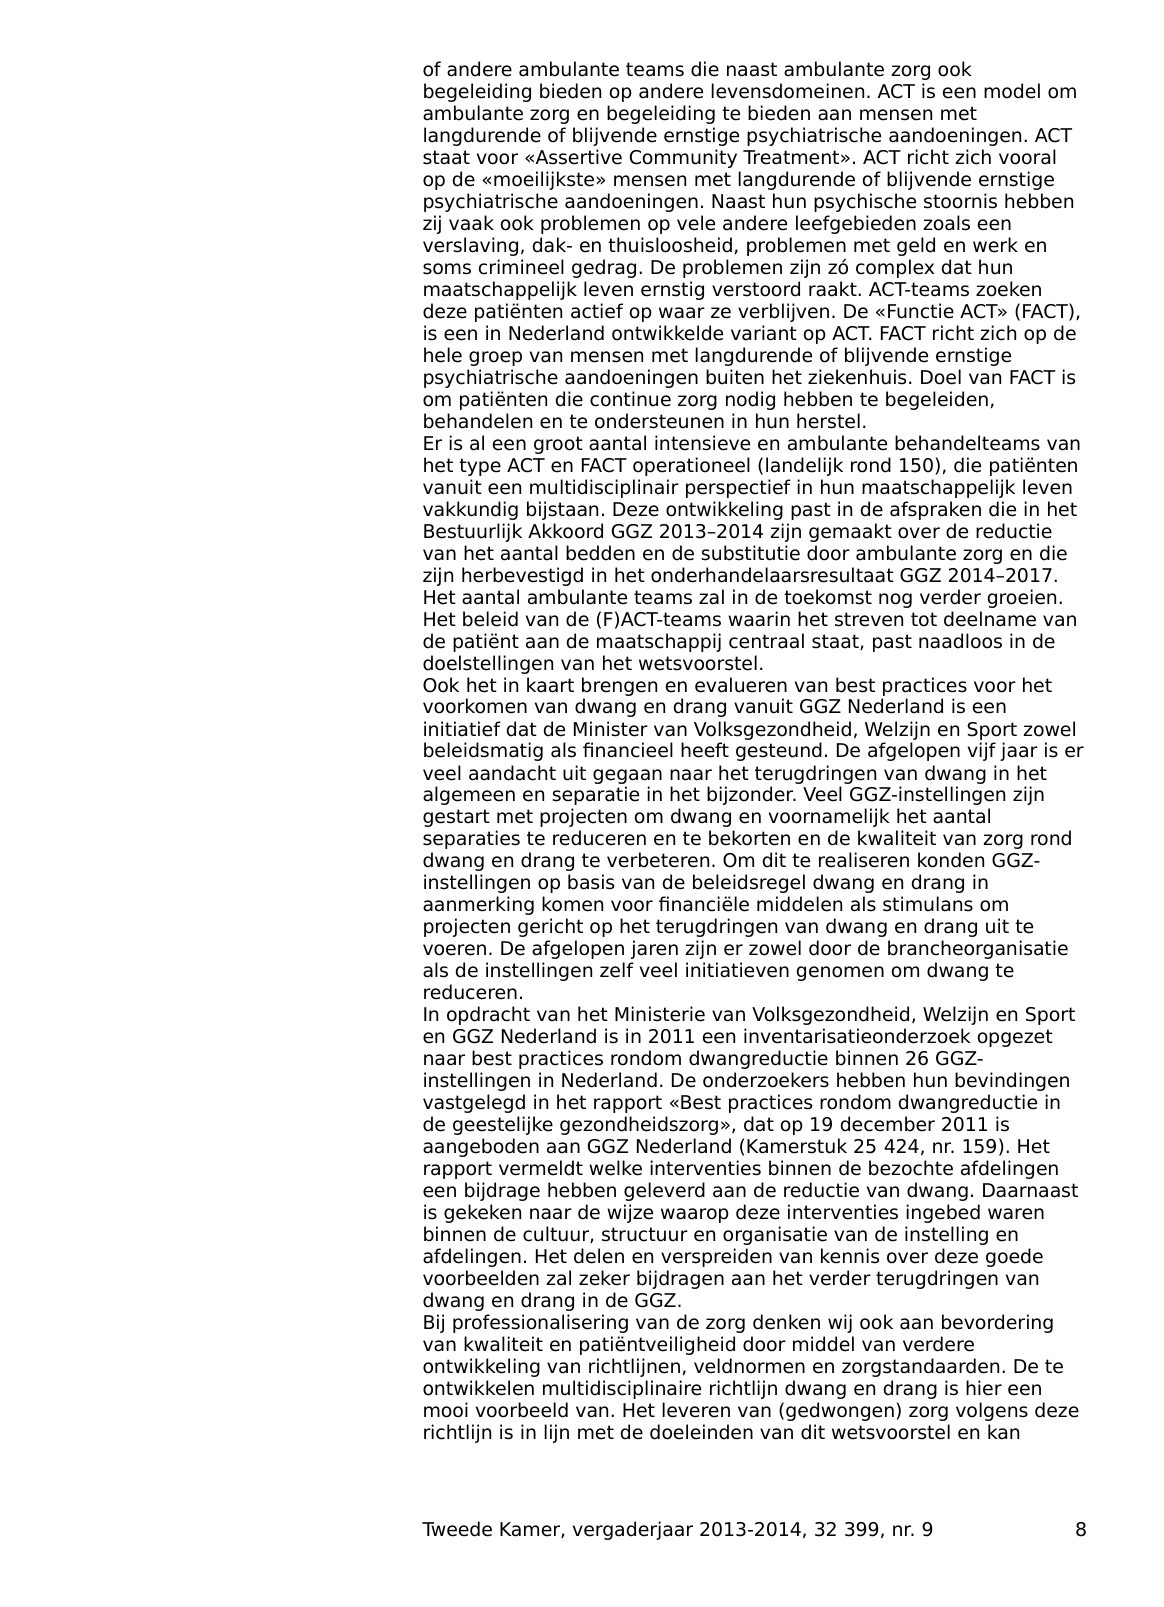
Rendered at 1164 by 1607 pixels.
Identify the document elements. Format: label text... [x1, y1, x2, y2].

text of andere ambulante teams die naast ambulante zorg ook begeleiding bieden op andere levensdomeinen. ACT is een model om ambulante zorg en begeleiding te bieden aan mensen met langdurende of blijvende ernstige psychiatrische aandoeningen. ACT staat voor «Assertive Community Treatment». ACT richt zich vooral op de «moeilijkste» mensen met langdurende of blijvende ernstige psychiatrische aandoeningen. Naast hun psychische stoornis hebben zij vaak ook problemen op vele andere leefgebieden zoals een verslaving, dak- en thuisloosheid, problemen met geld en werk en soms crimineel gedrag. De problemen zijn zó complex dat hun maatschappelijk leven ernstig verstoord raakt. ACT-teams zoeken deze patiënten actief op waar ze verblijven. De «Functie ACT» (FACT), is een in Nederland ontwikkelde variant op ACT. FACT richt zich op de hele groep van mensen met langdurende of blijvende ernstige psychiatrische aandoeningen buiten het ziekenhuis. Doel van FACT is om patiënten die continue zorg nodig hebben te begeleiden, behandelen en te ondersteunen in hun herstel. [422, 59, 1087, 433]
text Er is al een groot aantal intensieve en ambulante behandelteams van het type ACT en FACT operationeel (landelijk rond 150), die patiënten vanuit een multidisciplinair perspectief in hun maatschappelijk leven vakkundig bijstaan. Deze ontwikkeling past in de afspraken die in het Bestuurlijk Akkoord GGZ 2013–2014 zijn gemaakt over de reductie van het aantal bedden en de substitutie door ambulante zorg en die zijn herbevestigd in het onderhandelaarsresultaat GGZ 2014–2017. Het aantal ambulante teams zal in de toekomst nog verder groeien. Het beleid van de (F)ACT-teams waarin het streven tot deelname van de patiënt aan de maatschappij centraal staat, past naadloos in de doelstellingen van het wetsvoorstel. [422, 433, 1087, 674]
text Ook het in kaart brengen en evalueren van best practices voor het voorkomen van dwang en drang vanuit GGZ Nederland is een initiatief dat de Minister van Volksgezondheid, Welzijn en Sport zowel beleidsmatig als financieel heeft gesteund. De afgelopen vijf jaar is er veel aandacht uit gegaan naar het terugdringen van dwang in het algemeen en separatie in het bijzonder. Veel GGZ-instellingen zijn gestart met projecten om dwang en voornamelijk het aantal separaties te reduceren en te bekorten en de kwaliteit van zorg rond dwang en drang te verbeteren. Om dit te realiseren konden GGZ-instellingen op basis van de beleidsregel dwang en drang in aanmerking komen voor financiële middelen als stimulans om projecten gericht op het terugdringen van dwang en drang uit te voeren. De afgelopen jaren zijn er zowel door de brancheorganisatie als de instellingen zelf veel initiatieven genomen om dwang te reduceren. [422, 674, 1087, 1004]
text Bij professionalisering van de zorg denken wij ook aan bevordering van kwaliteit en patiëntveiligheid door middel van verdere ontwikkeling van richtlijnen, veldnormen en zorgstandaarden. De te ontwikkelen multidisciplinaire richtlijn dwang en drang is hier een mooi voorbeeld van. Het leveren van (gedwongen) zorg volgens deze richtlijn is in lijn met de doeleinden van dit wetsvoorstel en kan [422, 1312, 1087, 1444]
text In opdracht van het Ministerie van Volksgezondheid, Welzijn en Sport en GGZ Nederland is in 2011 een inventarisatieonderzoek opgezet naar best practices rondom dwangreductie binnen 26 GGZ-instellingen in Nederland. De onderzoekers hebben hun bevindingen vastgelegd in het rapport «Best practices rondom dwangreductie in de geestelijke gezondheidszorg», dat op 19 december 2011 is aangeboden aan GGZ Nederland (Kamerstuk 25 424, nr. 159). Het rapport vermeldt welke interventies binnen de bezochte afdelingen een bijdrage hebben geleverd aan de reductie van dwang. Daarnaast is gekeken naar de wijze waarop deze interventies ingebed waren binnen de cultuur, structuur en organisatie van de instelling en afdelingen. Het delen en verspreiden van kennis over deze goede voorbeelden zal zeker bijdragen aan het verder terugdringen van dwang en drang in de GGZ. [422, 1004, 1087, 1312]
